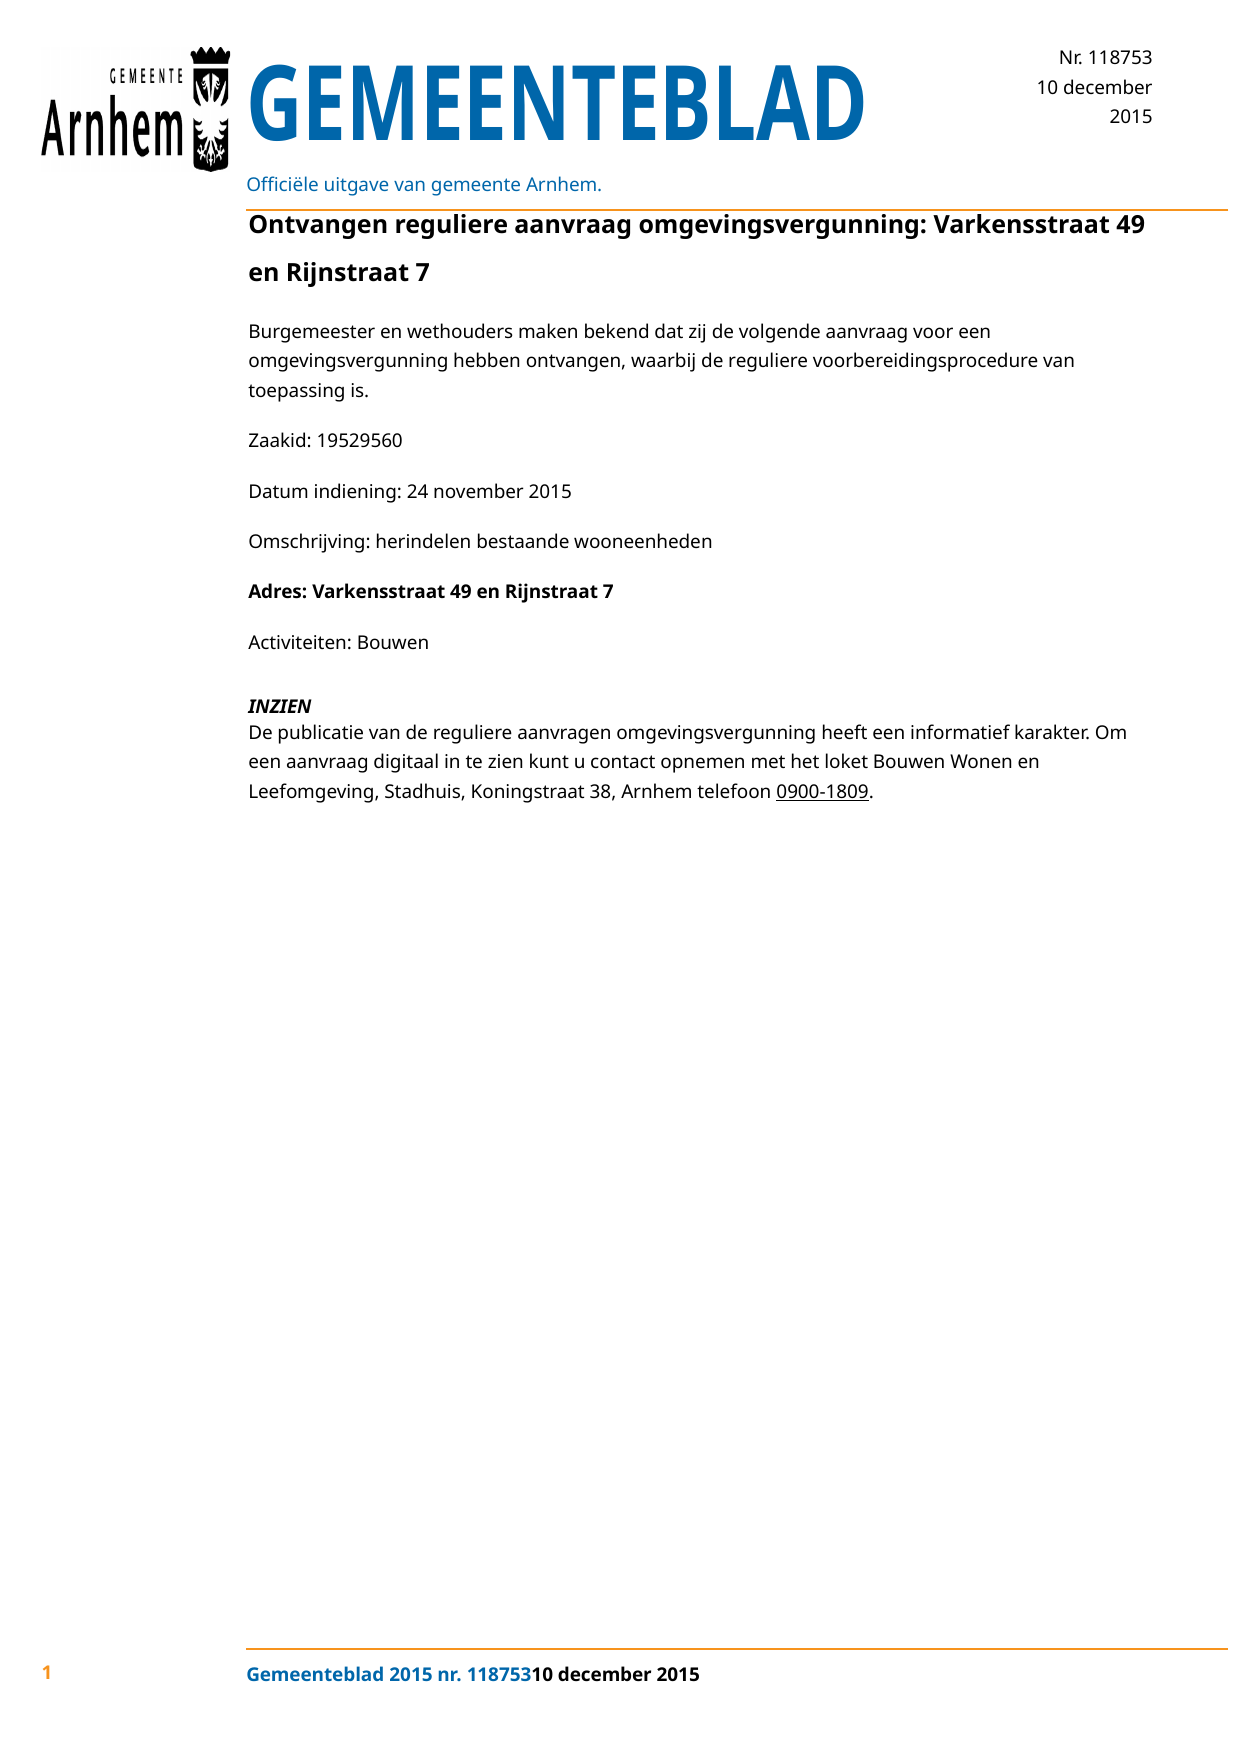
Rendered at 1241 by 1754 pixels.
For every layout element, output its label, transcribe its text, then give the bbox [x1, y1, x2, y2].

text Zaakid: 19529560 [248, 427, 1152, 453]
text Ontvangen reguliere aanvraag omgevingsvergunning: Varkensstraat 49 en Rijnstraat 7 [248, 211, 1152, 288]
text Datum indiening: 24 november 2015 [248, 478, 1152, 504]
text Activiteiten: Bouwen [248, 629, 1152, 655]
text INZIEN [248, 693, 1152, 719]
text Adres: Varkensstraat 49 en Rijnstraat 7 [248, 579, 1152, 604]
picture [41, 47, 231, 172]
text Omschrijving: herindelen bestaande wooneenheden [248, 528, 1152, 554]
text Burgemeester en wethouders maken bekend dat zij de volgende aanvraag voor een omgevingsvergunning hebben ontvangen, waarbij de reguliere voorbereidingsprocedure van toepassing is. [248, 318, 1152, 403]
text De publicatie van de reguliere aanvragen omgevingsvergunning heeft een informatief karakter. Om een aanvraag digitaal in te zien kunt u contact opnemen met het loket Bouwen Wonen en Leefomgeving, Stadhuis, Koningstraat 38, Arnhem telefoon 0900-1809. [248, 719, 1152, 804]
